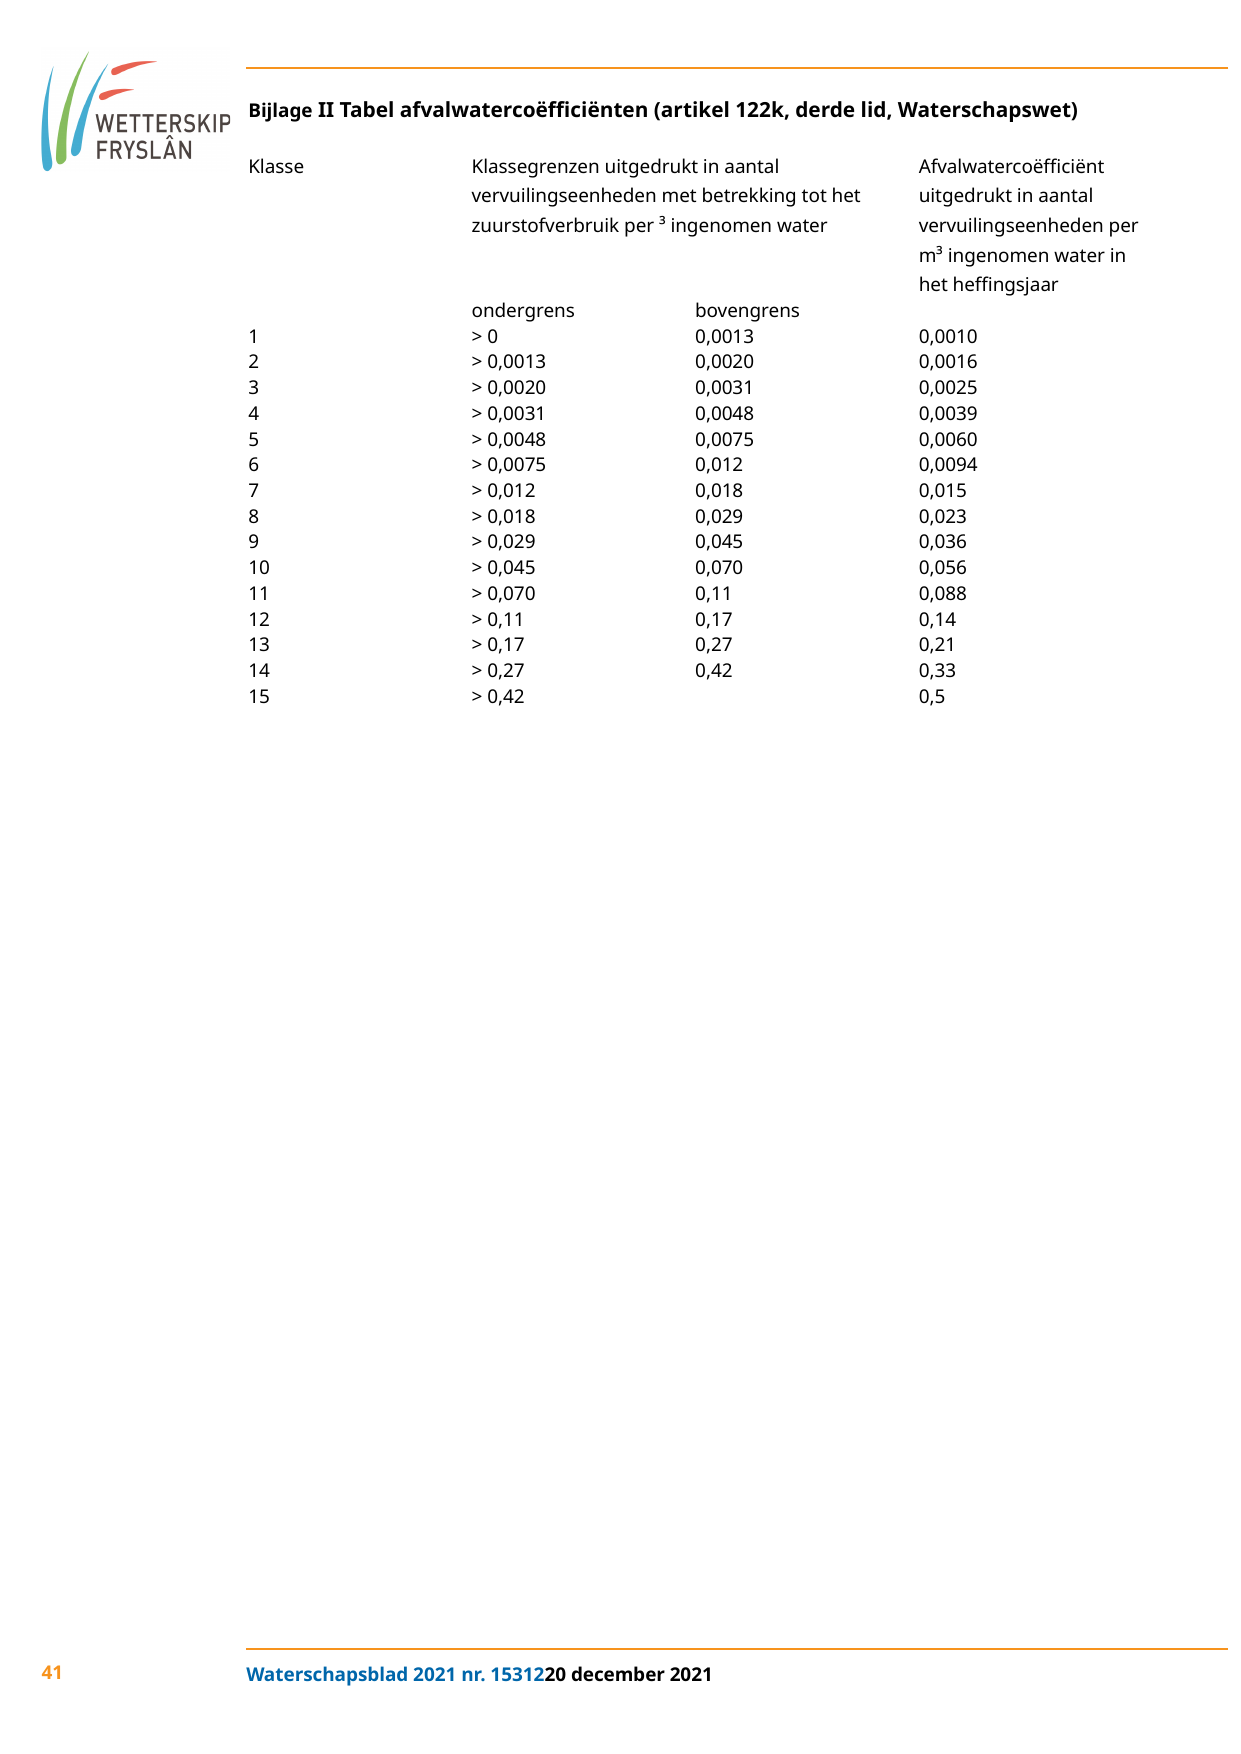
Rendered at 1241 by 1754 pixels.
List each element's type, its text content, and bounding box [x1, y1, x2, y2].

table_cell > 0,070 [471, 580, 695, 606]
table_cell 0,023 [919, 503, 1152, 529]
table_cell 0,11 [695, 580, 918, 606]
table_cell > 0,018 [471, 503, 695, 529]
table_cell > 0,27 [471, 657, 695, 683]
table_cell 9 [248, 529, 471, 554]
table_cell [248, 297, 471, 323]
table_cell 1 [248, 323, 471, 348]
table_cell 0,018 [695, 477, 918, 503]
table_header Klassegrenzen uitgedrukt in aantal vervuilingseenheden met betrekking tot het zuurstofverbruik per ³ ingenomen water [471, 153, 918, 297]
table_cell 0,012 [695, 451, 918, 477]
table_cell 5 [248, 426, 471, 451]
table_cell 12 [248, 606, 471, 632]
table_cell > 0,0020 [471, 374, 695, 400]
table_cell 0,21 [919, 632, 1152, 657]
table_cell 0,0048 [695, 400, 918, 426]
table_header Klasse [248, 153, 471, 297]
table_cell 8 [248, 503, 471, 529]
table_cell 0,0039 [919, 400, 1152, 426]
table_cell 0,0020 [695, 349, 918, 374]
table_cell 0,14 [919, 606, 1152, 632]
table_cell 0,036 [919, 529, 1152, 554]
table_cell > 0,11 [471, 606, 695, 632]
table_cell > 0,17 [471, 632, 695, 657]
table_header Afvalwatercoëfficiënt uitgedrukt in aantal vervuilingseenheden per m³ ingenomen water in het heffingsjaar [919, 153, 1152, 297]
table_cell 0,42 [695, 657, 918, 683]
table_cell 0,015 [919, 477, 1152, 503]
table_cell > 0 [471, 323, 695, 348]
table_cell 7 [248, 477, 471, 503]
table_cell 14 [248, 657, 471, 683]
table_cell 13 [248, 632, 471, 657]
table_cell 0,0013 [695, 323, 918, 348]
table_cell > 0,42 [471, 683, 695, 709]
table_cell > 0,0031 [471, 400, 695, 426]
table_cell 0,0075 [695, 426, 918, 451]
table_cell 0,088 [919, 580, 1152, 606]
table_cell 0,0094 [919, 451, 1152, 477]
table_cell 2 [248, 349, 471, 374]
table_cell > 0,045 [471, 554, 695, 580]
table_cell 0,0010 [919, 323, 1152, 348]
table_cell bovengrens [695, 297, 918, 323]
table_cell 0,27 [695, 632, 918, 657]
table_cell > 0,0048 [471, 426, 695, 451]
table_cell > 0,012 [471, 477, 695, 503]
table_cell > 0,0075 [471, 451, 695, 477]
table_cell > 0,029 [471, 529, 695, 554]
table_cell 11 [248, 580, 471, 606]
table_cell 0,5 [919, 683, 1152, 709]
table_cell 0,070 [695, 554, 918, 580]
table_cell > 0,0013 [471, 349, 695, 374]
table_cell [919, 297, 1152, 323]
table_cell [695, 683, 918, 709]
text Bijlage II Tabel afvalwatercoëfficiënten (artikel 122k, derde lid, Waterschapswet) [248, 95, 1152, 123]
table_cell 0,045 [695, 529, 918, 554]
table_cell 6 [248, 451, 471, 477]
table_cell 0,0016 [919, 349, 1152, 374]
picture [41, 47, 231, 172]
table_cell 0,0025 [919, 374, 1152, 400]
table_cell ondergrens [471, 297, 695, 323]
table_cell 10 [248, 554, 471, 580]
table_cell 4 [248, 400, 471, 426]
table_cell 0,056 [919, 554, 1152, 580]
table_cell 15 [248, 683, 471, 709]
table_cell 0,0031 [695, 374, 918, 400]
table_cell 0,029 [695, 503, 918, 529]
table_cell 3 [248, 374, 471, 400]
table_cell 0,17 [695, 606, 918, 632]
table_cell 0,33 [919, 657, 1152, 683]
table_cell 0,0060 [919, 426, 1152, 451]
